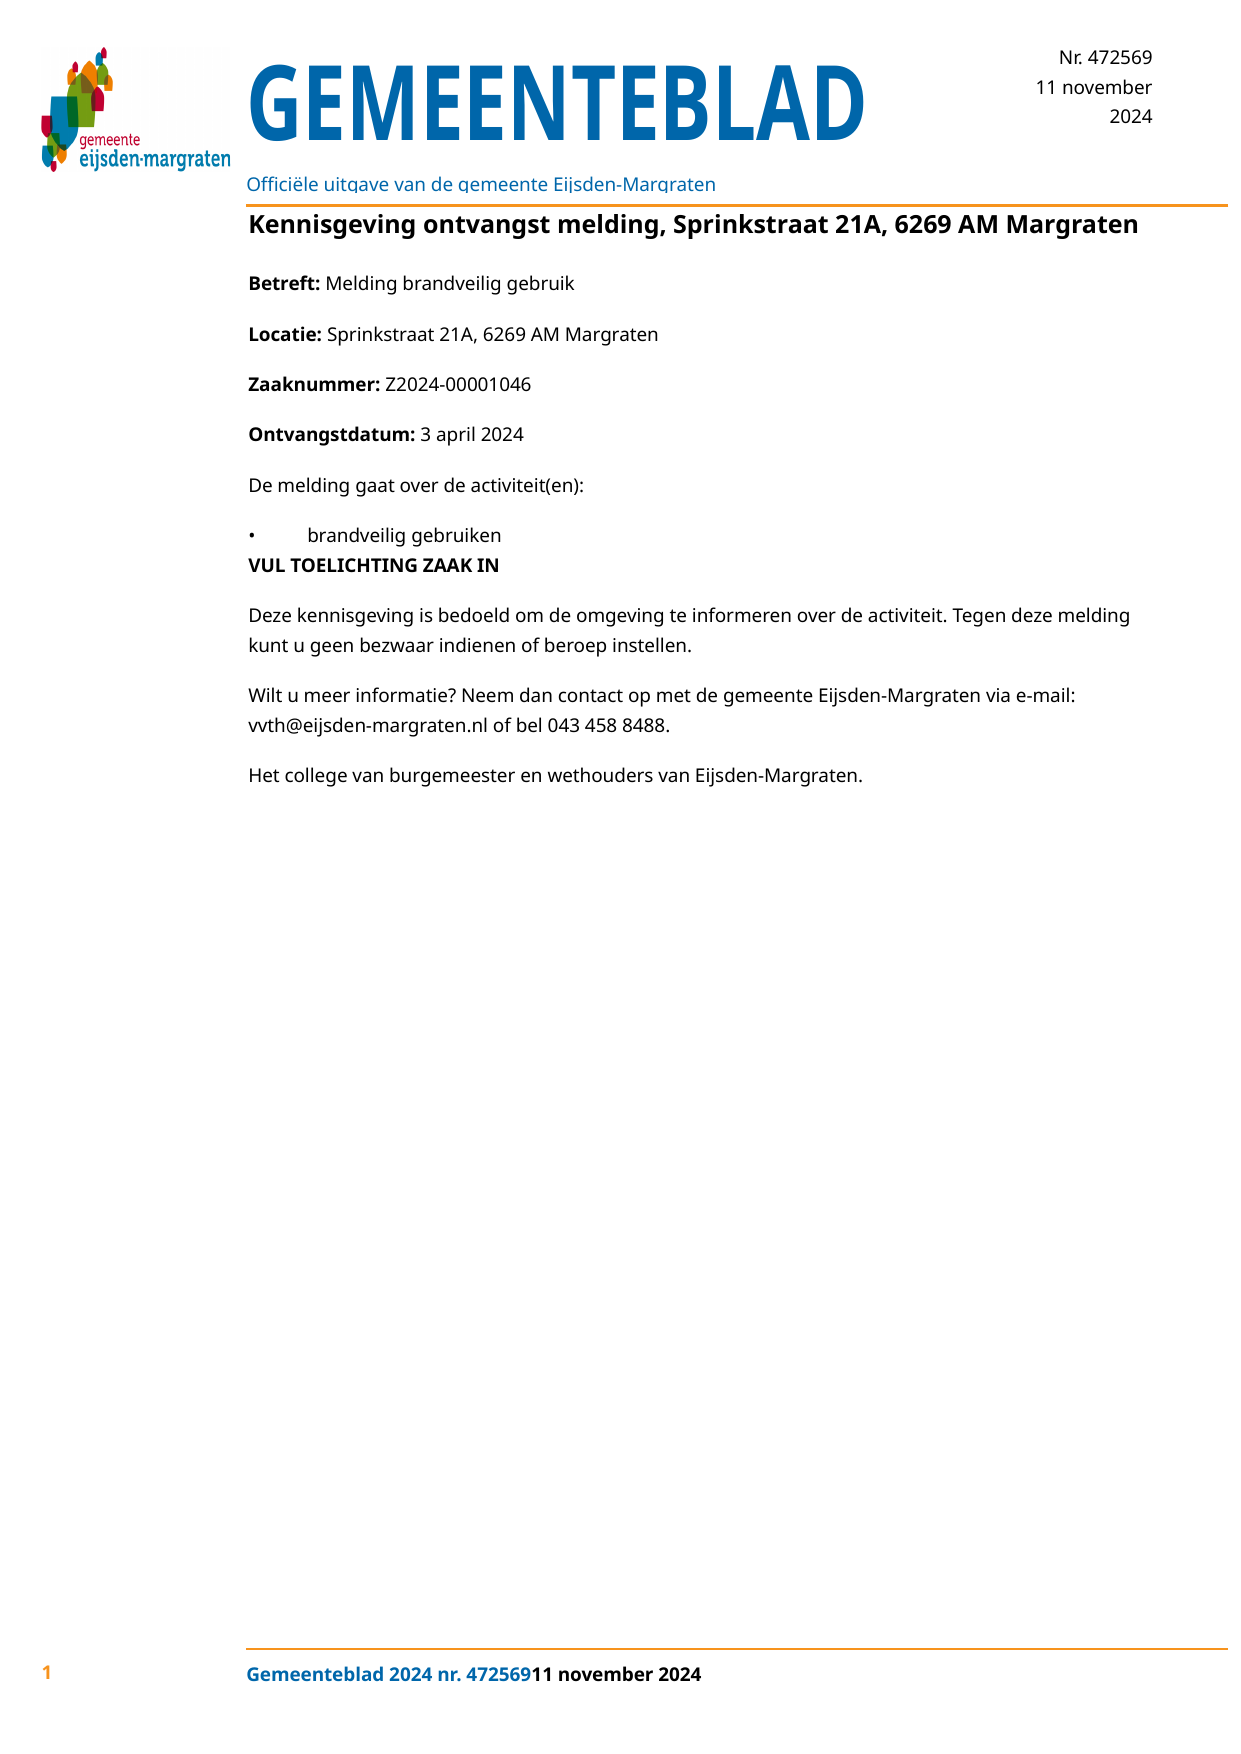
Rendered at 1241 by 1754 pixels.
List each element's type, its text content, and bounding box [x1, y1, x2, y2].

text Kennisgeving ontvangst melding, Sprinkstraat 21A, 6269 AM Margraten [248, 207, 1152, 241]
text Zaaknummer: Z2024-00001046 [248, 371, 1152, 397]
picture [41, 47, 231, 172]
text Wilt u meer informatie? Neem dan contact op met de gemeente Eijsden-Margraten via e-mail: vvth@eijsden-margraten.nl of bel 043 458 8488. [248, 682, 1152, 738]
text Locatie: Sprinkstraat 21A, 6269 AM Margraten [248, 321, 1152, 346]
text VUL TOELICHTING ZAAK IN [248, 552, 1152, 578]
list brandveilig gebruiken [248, 522, 1152, 548]
text Het college van burgemeester en wethouders van Eijsden-Margraten. [248, 762, 1152, 788]
text Betreft: Melding brandveilig gebruik [248, 270, 1152, 296]
text Ontvangstdatum: 3 april 2024 [248, 422, 1152, 447]
text Deze kennisgeving is bedoeld om de omgeving te informeren over de activiteit. Tegen deze melding kunt u geen bezwaar indienen of beroep instellen. [248, 602, 1152, 658]
text De melding gaat over de activiteit(en): [248, 472, 1152, 498]
